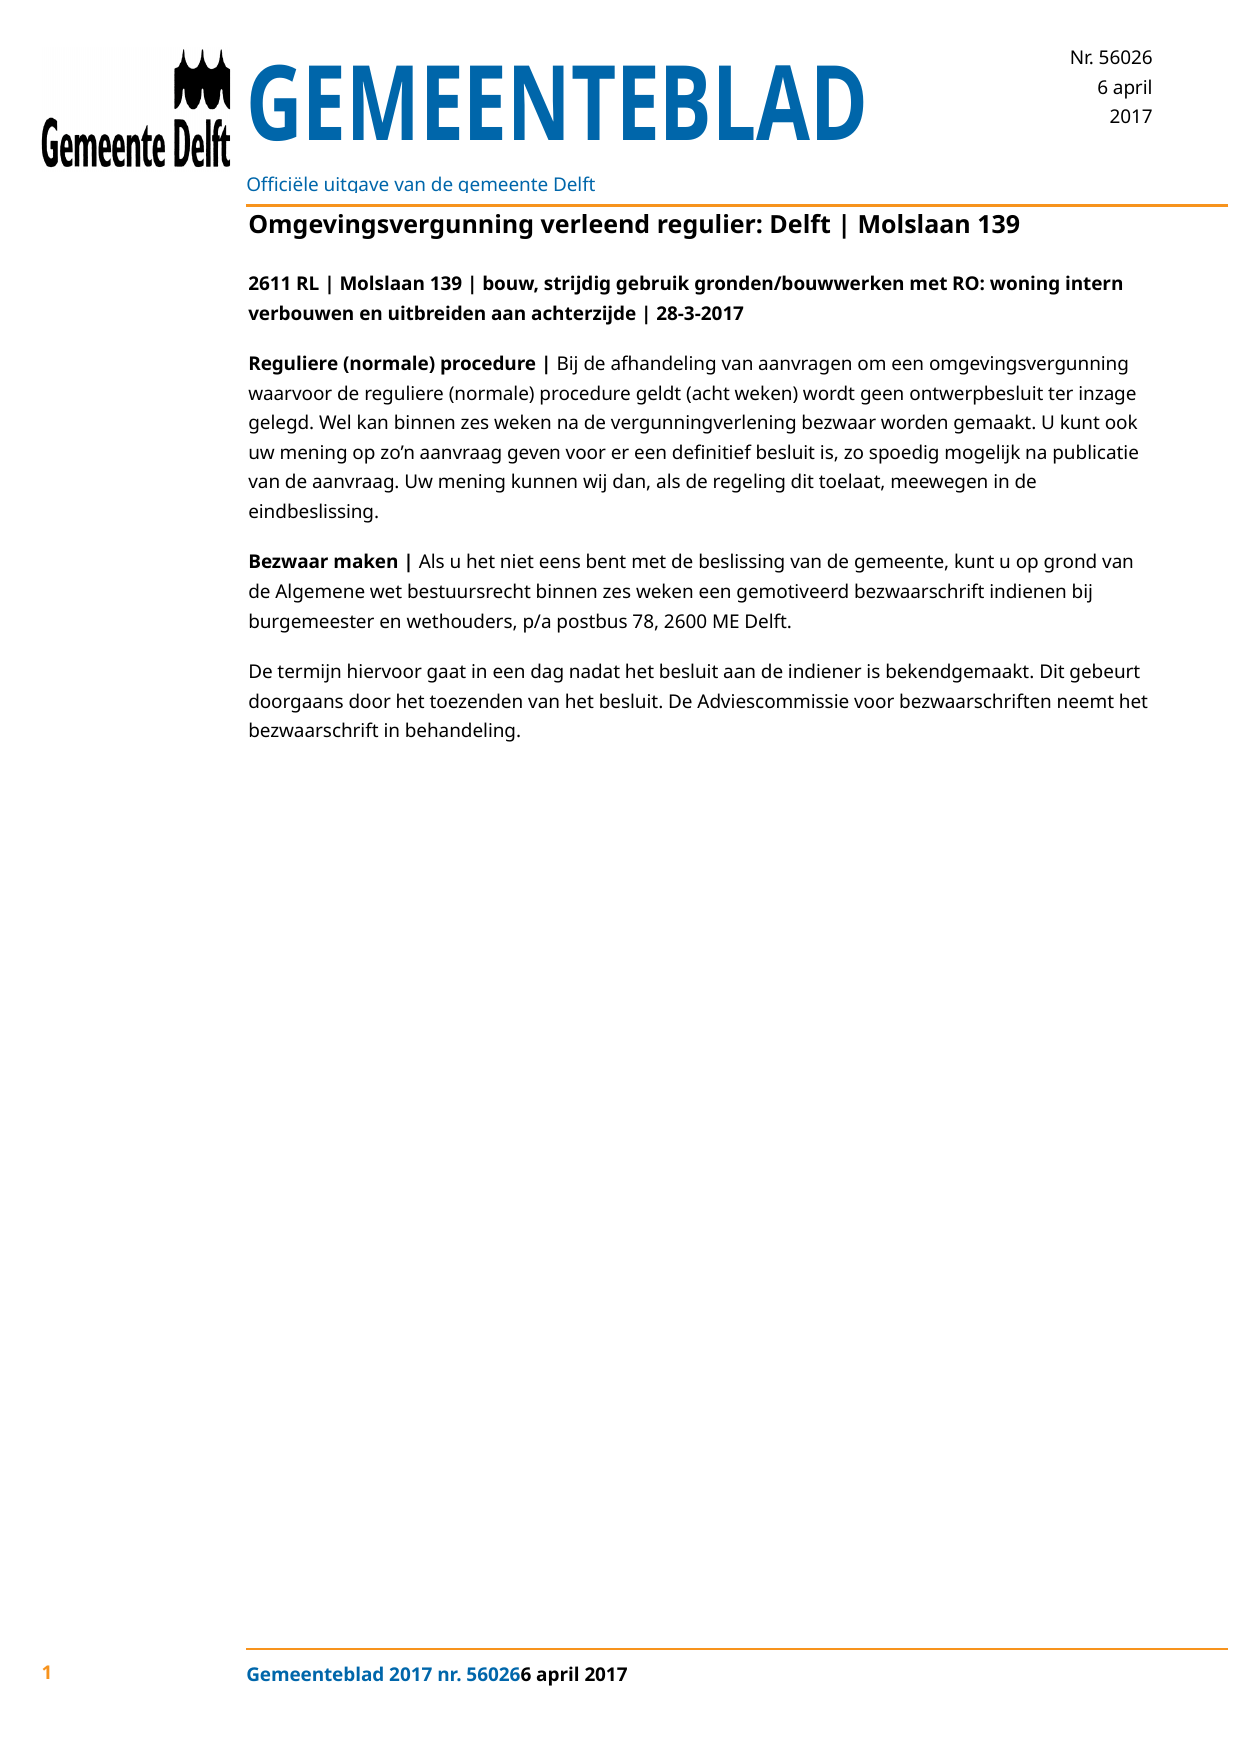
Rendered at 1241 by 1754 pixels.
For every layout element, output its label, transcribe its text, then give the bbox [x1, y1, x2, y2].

text 2611 RL | Molslaan 139 | bouw, strijdig gebruik gronden/bouwwerken met RO: woning intern verbouwen en uitbreiden aan achterzijde | 28-3-2017 [248, 270, 1152, 326]
text Bezwaar maken | Als u het niet eens bent met de beslissing van de gemeente, kunt u op grond van de Algemene wet bestuursrecht binnen zes weken een gemotiveerd bezwaarschrift indienen bij burgemeester en wethouders, p/a postbus 78, 2600 ME Delft. [248, 549, 1152, 633]
text De termijn hiervoor gaat in een dag nadat het besluit aan de indiener is bekendgemaakt. Dit gebeurt doorgaans door het toezenden van het besluit. De Adviescommissie voor bezwaarschriften neemt het bezwaarschrift in behandeling. [248, 658, 1152, 743]
text Omgevingsvergunning verleend regulier: Delft | Molslaan 139 [248, 207, 1152, 241]
text Reguliere (normale) procedure | Bij de afhandeling van aanvragen om een omgevingsvergunning waarvoor de reguliere (normale) procedure geldt (acht weken) wordt geen ontwerpbesluit ter inzage gelegd. Wel kan binnen zes weken na de vergunningverlening bezwaar worden gemaakt. U kunt ook uw mening op zo’n aanvraag geven voor er een definitief besluit is, zo spoedig mogelijk na publicatie van de aanvraag. Uw mening kunnen wij dan, als de regeling dit toelaat, meewegen in de eindbeslissing. [248, 350, 1152, 524]
picture [41, 47, 231, 172]
